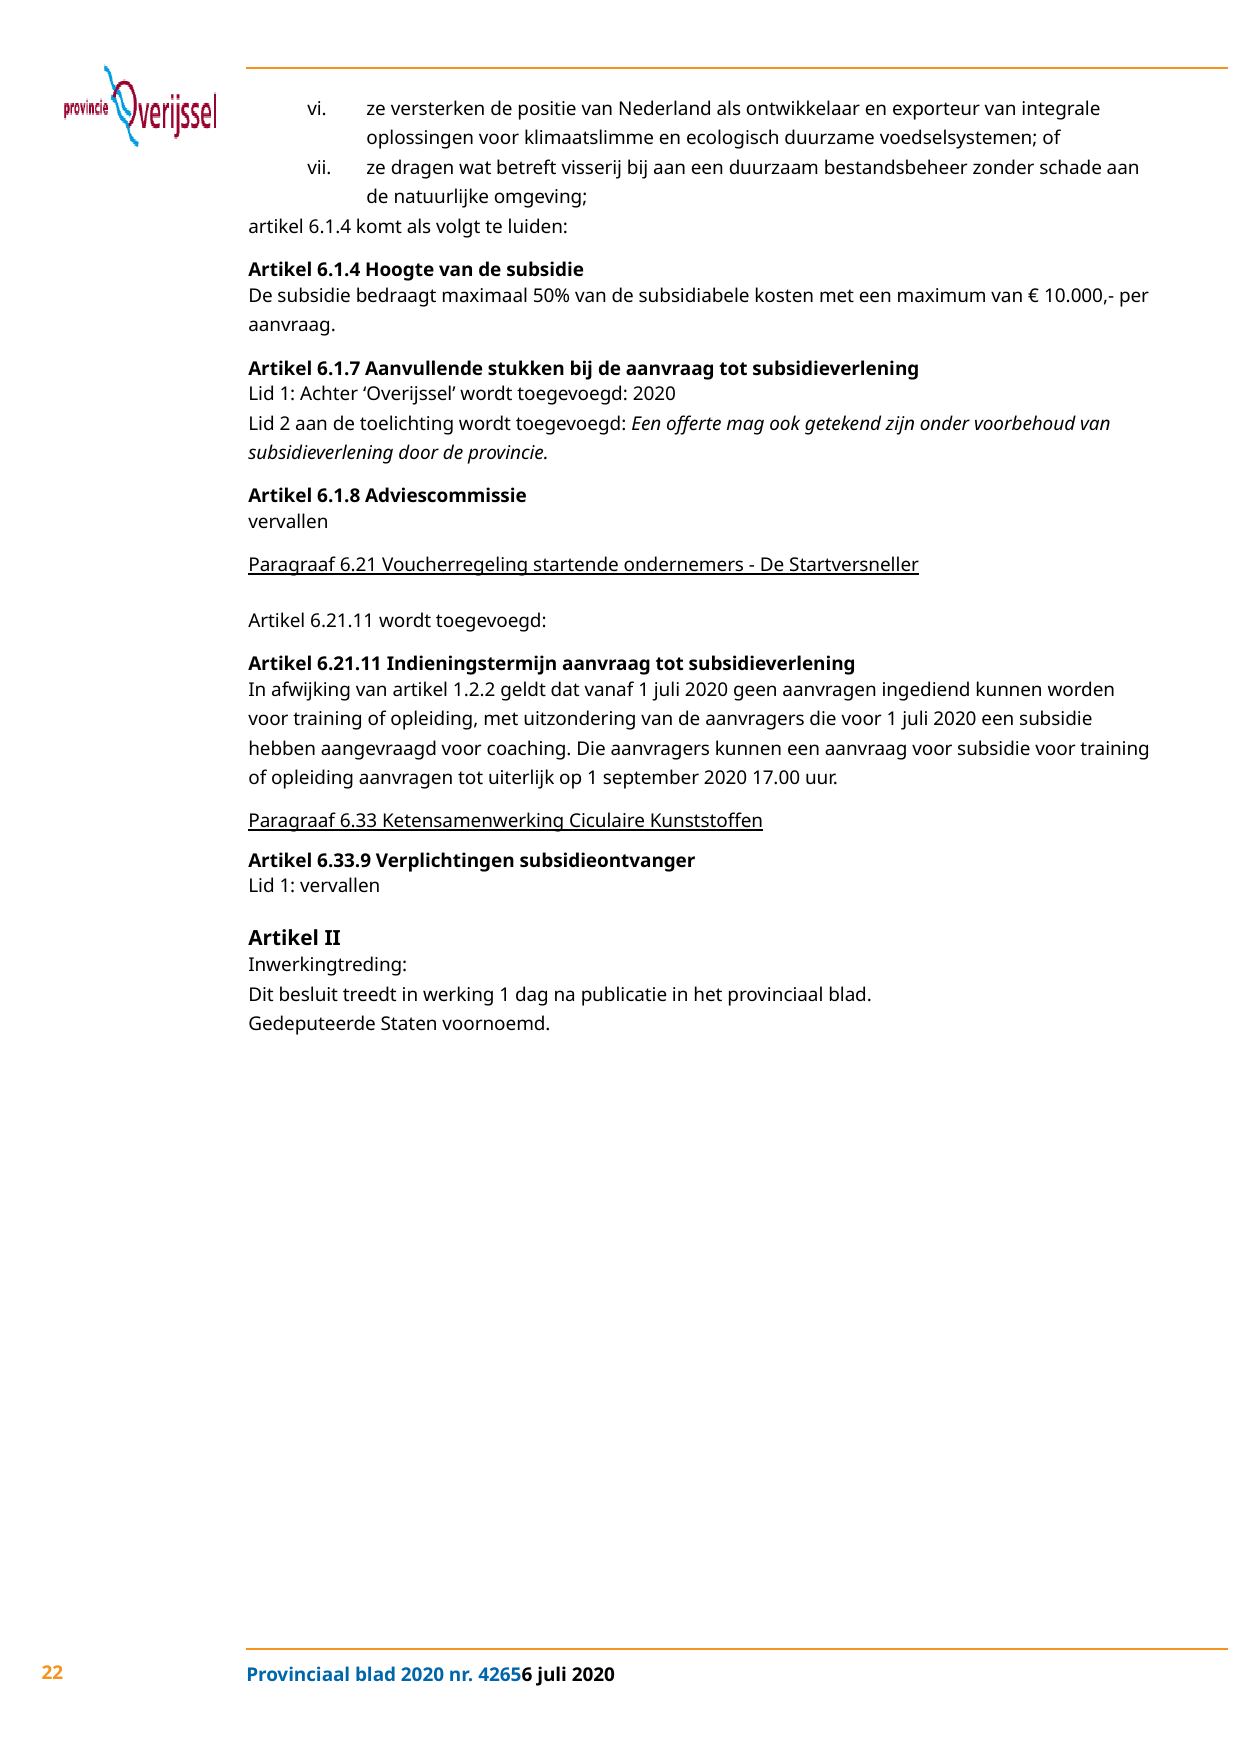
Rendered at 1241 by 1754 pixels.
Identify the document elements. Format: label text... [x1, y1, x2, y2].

text Artikel 6.21.11 wordt toegevoegd: [248, 607, 1152, 633]
picture [41, 47, 231, 172]
list ze versterken de positie van Nederland als ontwikkelaar en exporteur van integrale oplossingen voor klimaatslimme en ecologisch duurzame voedselsystemen; of [307, 95, 1152, 150]
text vervallen [248, 508, 1152, 534]
text Artikel 6.1.4 Hoogte van de subsidie [248, 256, 1152, 282]
text In afwijking van artikel 1.2.2 geldt dat vanaf 1 juli 2020 geen aanvragen ingediend kunnen worden voor training of opleiding, met uitzondering van de aanvragers die voor 1 juli 2020 een subsidie hebben aangevraagd voor coaching. Die aanvragers kunnen een aanvraag voor subsidie voor training of opleiding aanvragen tot uiterlijk op 1 september 2020 17.00 uur. [248, 676, 1152, 790]
text Artikel 6.1.8 Adviescommissie [248, 483, 1152, 508]
text Dit besluit treedt in werking 1 dag na publicatie in het provinciaal blad. [248, 981, 1152, 1007]
text Paragraaf 6.33 Ketensamenwerking Ciculaire Kunststoffen [248, 808, 1152, 833]
text De subsidie bedraagt maximaal 50% van de subsidiabele kosten met een maximum van € 10.000,- per aanvraag. [248, 282, 1152, 337]
list ze dragen wat betreft visserij bij aan een duurzaam bestandsbeheer zonder schade aan de natuurlijke omgeving; [307, 154, 1152, 209]
text Artikel II [248, 923, 1152, 951]
text Gedeputeerde Staten voornoemd. [248, 1011, 1152, 1036]
text artikel 6.1.4 komt als volgt te luiden: [248, 213, 1152, 239]
text Lid 1: Achter ‘Overijssel’ wordt toegevoegd: 2020 [248, 380, 1152, 406]
text Inwerkingtreding: [248, 951, 1152, 977]
text Paragraaf 6.21 Voucherregeling startende ondernemers - De Startversneller [248, 552, 1152, 577]
text Lid 2 aan de toelichting wordt toegevoegd: Een offerte mag ook getekend zijn onder voorbehoud van subsidieverlening door de provincie. [248, 410, 1152, 465]
text Artikel 6.21.11 Indieningstermijn aanvraag tot subsidieverlening [248, 650, 1152, 676]
text Artikel 6.33.9 Verplichtingen subsidieontvanger [248, 847, 1152, 873]
text Lid 1: vervallen [248, 873, 1152, 898]
text Artikel 6.1.7 Aanvullende stukken bij de aanvraag tot subsidieverlening [248, 355, 1152, 380]
